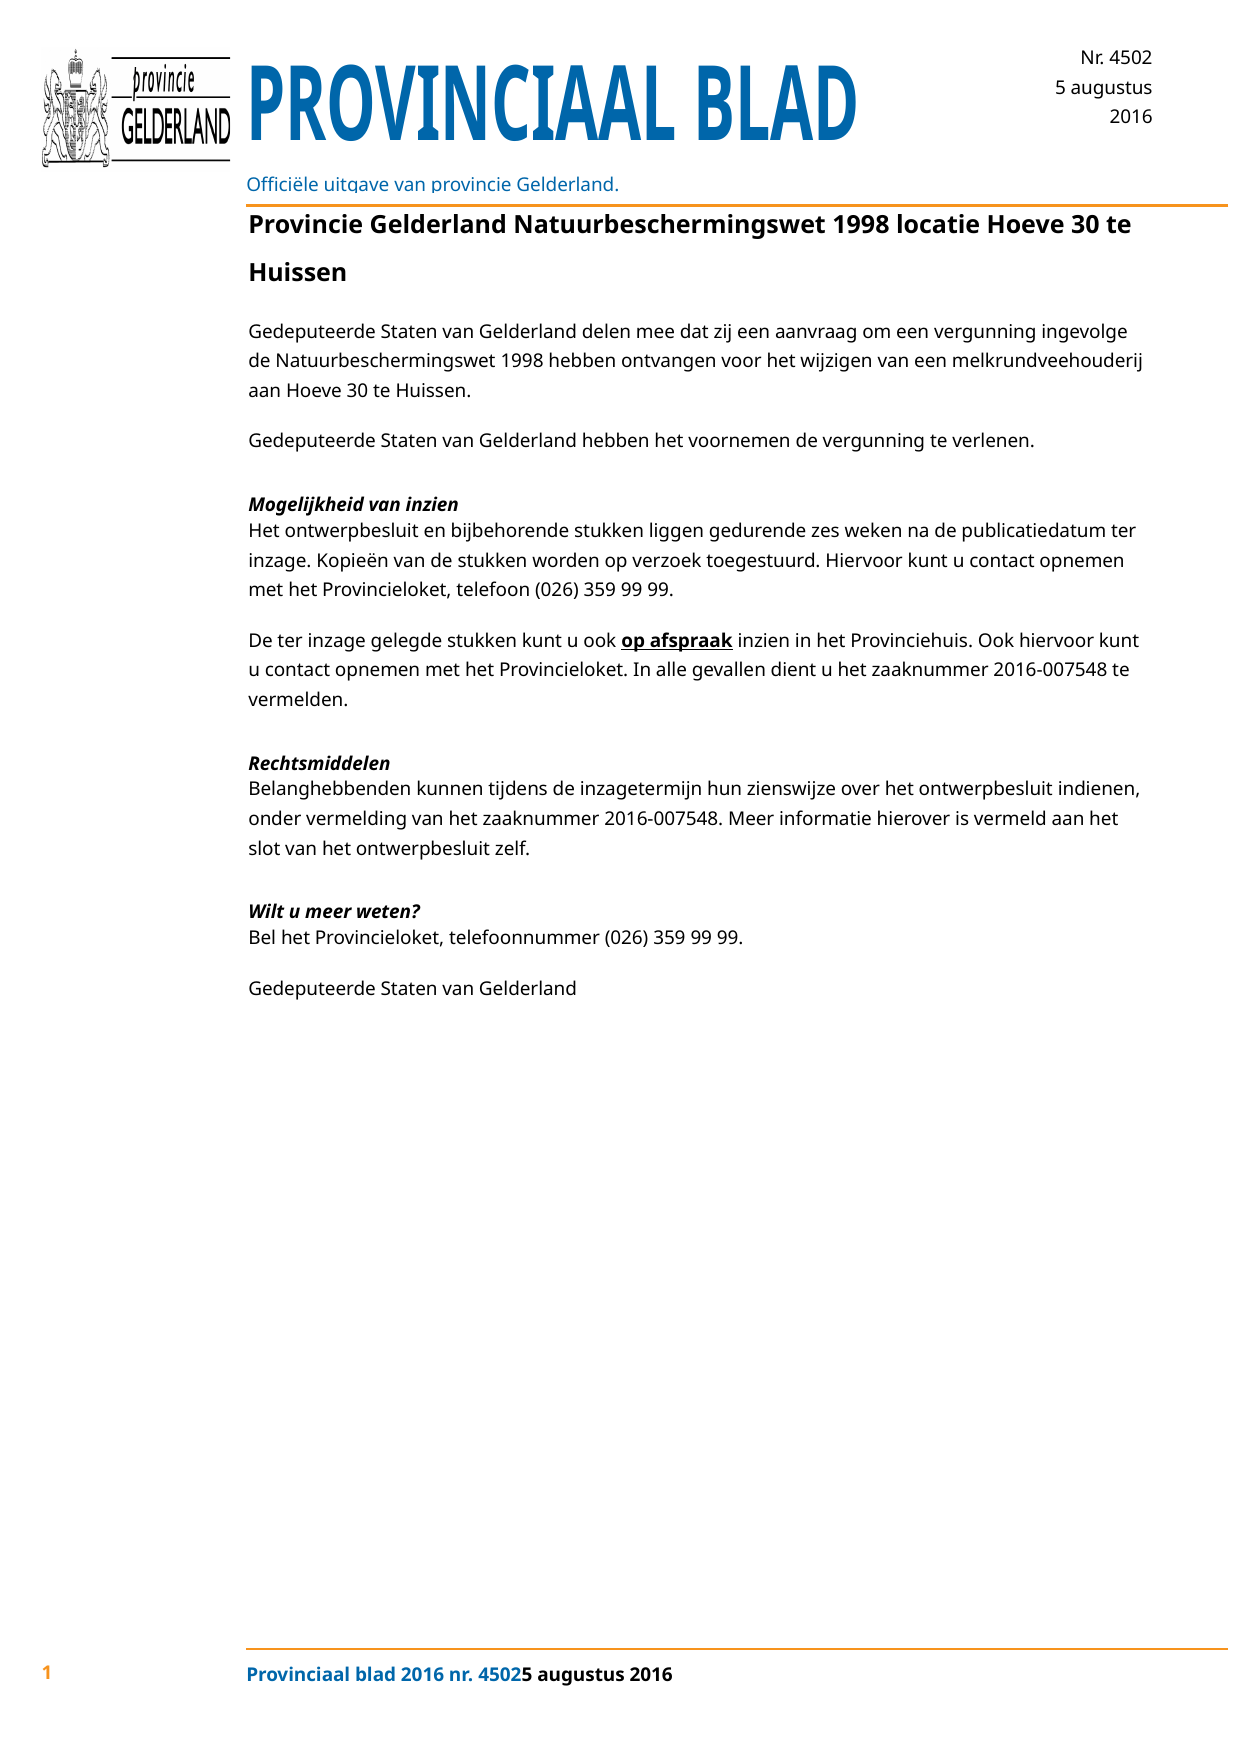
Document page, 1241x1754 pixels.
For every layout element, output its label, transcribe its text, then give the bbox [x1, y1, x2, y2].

picture [41, 47, 231, 172]
text Gedeputeerde Staten van Gelderland hebben het voornemen de vergunning te verlenen. [248, 427, 1152, 453]
text Gedeputeerde Staten van Gelderland [248, 975, 1152, 1001]
text Het ontwerpbesluit en bijbehorende stukken liggen gedurende zes weken na de publicatiedatum ter inzage. Kopieën van de stukken worden op verzoek toegestuurd. Hiervoor kunt u contact opnemen met het Provincieloket, telefoon (026) 359 99 99. [248, 517, 1152, 602]
text Belanghebbenden kunnen tijdens de inzagetermijn hun zienswijze over het ontwerpbesluit indienen, onder vermelding van het zaaknummer 2016-007548. Meer informatie hierover is vermeld aan het slot van het ontwerpbesluit zelf. [248, 776, 1152, 861]
text Rechtsmiddelen [248, 750, 1152, 776]
text Mogelijkheid van inzien [248, 491, 1152, 517]
text Wilt u meer weten? [248, 899, 1152, 924]
text De ter inzage gelegde stukken kunt u ook op afspraak inzien in het Provinciehuis. Ook hiervoor kunt u contact opnemen met het Provincieloket. In alle gevallen dient u het zaaknummer 2016-007548 te vermelden. [248, 627, 1152, 712]
text Bel het Provincieloket, telefoonnummer (026) 359 99 99. [248, 924, 1152, 950]
text Gedeputeerde Staten van Gelderland delen mee dat zij een aanvraag om een vergunning ingevolge de Natuurbeschermingswet 1998 hebben ontvangen voor het wijzigen van een melkrundveehouderij aan Hoeve 30 te Huissen. [248, 318, 1152, 403]
text Provincie Gelderland Natuurbeschermingswet 1998 locatie Hoeve 30 te Huissen [248, 207, 1152, 288]
